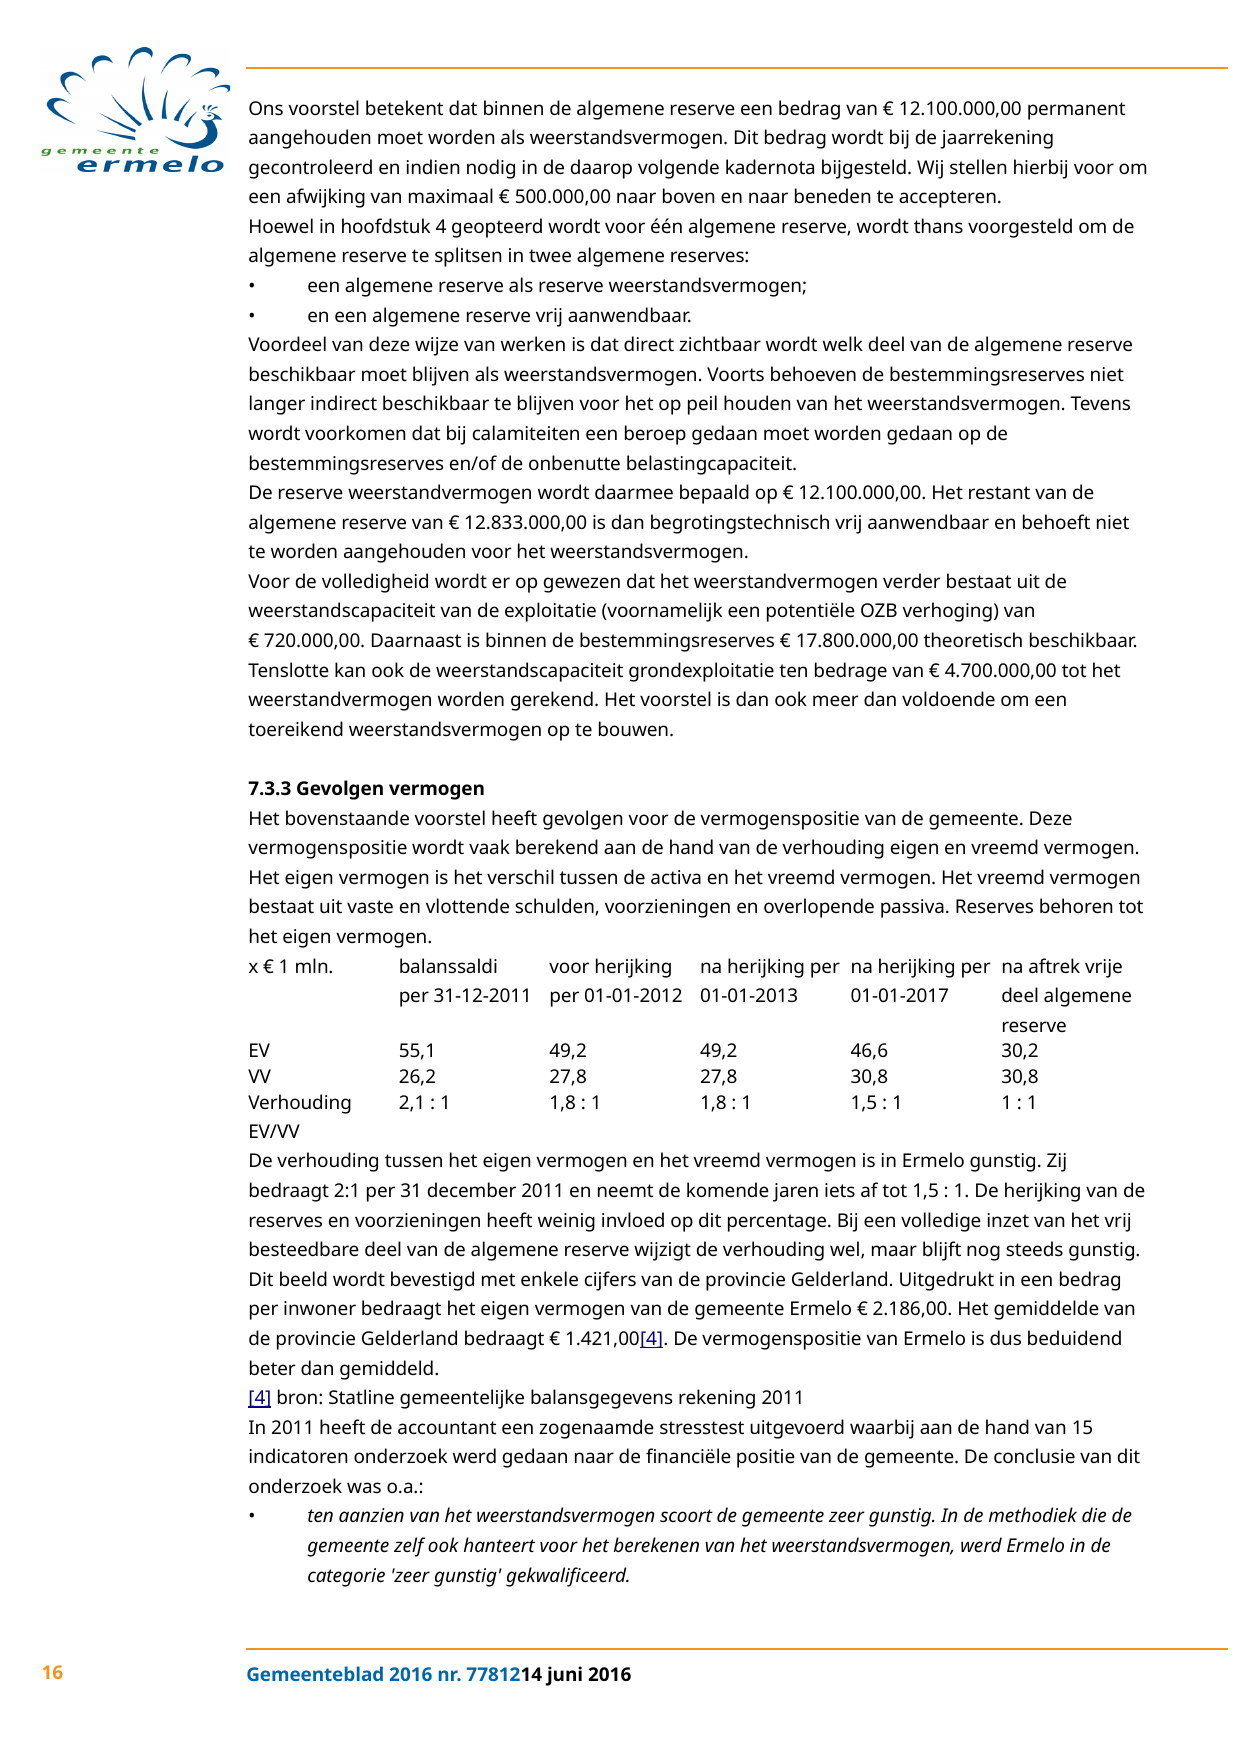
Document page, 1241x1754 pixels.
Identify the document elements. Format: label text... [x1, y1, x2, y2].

text Dit beeld wordt bevestigd met enkele cijfers van de provincie Gelderland. Uitgedrukt in een bedrag per inwoner bedraagt het eigen vermogen van de gemeente Ermelo € 2.186,00. Het gemiddelde van de provincie Gelderland bedraagt € 1.421,00[4]. De vermogenspositie van Ermelo is dus beduidend beter dan gemiddeld. [248, 1266, 1152, 1381]
table_header balanssaldi per 31-12-2011 [399, 953, 549, 1038]
table_cell 49,2 [700, 1038, 850, 1063]
text De verhouding tussen het eigen vermogen en het vreemd vermogen is in Ermelo gunstig. Zij bedraagt 2:1 per 31 december 2011 en neemt de komende jaren iets af tot 1,5 : 1. De herijking van de reserves en voorzieningen heeft weinig invloed op dit percentage. Bij een volledige inzet van het vrij besteedbare deel van de algemene reserve wijzigt de verhouding wel, maar blijft nog steeds gunstig. [248, 1148, 1152, 1262]
table_cell 1,8 : 1 [549, 1089, 700, 1144]
table_cell 27,8 [700, 1064, 850, 1089]
table_cell 1,8 : 1 [700, 1089, 850, 1144]
table_cell 46,6 [850, 1038, 1001, 1063]
table_cell 30,8 [850, 1064, 1001, 1089]
text 7.3.3 Gevolgen vermogen [248, 775, 1152, 801]
text Hoewel in hoofdstuk 4 geopteerd wordt voor één algemene reserve, wordt thans voorgesteld om de algemene reserve te splitsen in twee algemene reserves: [248, 213, 1152, 268]
table_cell 55,1 [399, 1038, 549, 1063]
text [4] bron: Statline gemeentelijke balansgegevens rekening 2011 [248, 1384, 1152, 1410]
text Voor de volledigheid wordt er op gewezen dat het weerstandvermogen verder bestaat uit de weerstandscapaciteit van de exploitatie (voornamelijk een potentiële OZB verhoging) van € 720.000,00. Daarnaast is binnen de bestemmingsreserves € 17.800.000,00 theoretisch beschikbaar. Tenslotte kan ook de weerstandscapaciteit grondexploitatie ten bedrage van € 4.700.000,00 tot het weerstandvermogen worden gerekend. Het voorstel is dan ook meer dan voldoende om een toereikend weerstandsvermogen op te bouwen. [248, 568, 1152, 742]
list een algemene reserve als reserve weerstandsvermogen; [248, 272, 1152, 298]
table_cell 27,8 [549, 1064, 700, 1089]
text Ons voorstel betekent dat binnen de algemene reserve een bedrag van € 12.100.000,00 permanent aangehouden moet worden als weerstandsvermogen. Dit bedrag wordt bij de jaarrekening gecontroleerd en indien nodig in de daarop volgende kadernota bijgesteld. Wij stellen hierbij voor om een afwijking van maximaal € 500.000,00 naar boven en naar beneden te accepteren. [248, 95, 1152, 209]
text In 2011 heeft de accountant een zogenaamde stresstest uitgevoerd waarbij aan de hand van 15 indicatoren onderzoek werd gedaan naar de financiële positie van de gemeente. De conclusie van dit onderzoek was o.a.: [248, 1414, 1152, 1499]
table_cell EV [248, 1038, 398, 1063]
text Het bovenstaande voorstel heeft gevolgen voor de vermogenspositie van de gemeente. Deze vermogenspositie wordt vaak berekend aan de hand van de verhouding eigen en vreemd vermogen. Het eigen vermogen is het verschil tussen de activa en het vreemd vermogen. Het vreemd vermogen bestaat uit vaste en vlottende schulden, voorzieningen en overlopende passiva. Reserves behoren tot het eigen vermogen. [248, 805, 1152, 949]
text De reserve weerstandvermogen wordt daarmee bepaald op € 12.100.000,00. Het restant van de algemene reserve van € 12.833.000,00 is dan begrotingstechnisch vrij aanwendbaar en behoeft niet te worden aangehouden voor het weerstandsvermogen. [248, 479, 1152, 564]
list ten aanzien van het weerstandsvermogen scoort de gemeente zeer gunstig. In de methodiek die de gemeente zelf ook hanteert voor het berekenen van het weerstandsvermogen, werd Ermelo in de categorie 'zeer gunstig' gekwalificeerd. [248, 1503, 1152, 1588]
table_cell VV [248, 1064, 398, 1089]
table_header na herijking per 01-01-2017 [850, 953, 1001, 1038]
table_cell 2,1 : 1 [399, 1089, 549, 1144]
table_cell 26,2 [399, 1064, 549, 1089]
table_header x € 1 mln. [248, 953, 398, 1038]
table_cell 1,5 : 1 [850, 1089, 1001, 1144]
picture [41, 47, 231, 172]
table_cell Verhouding EV/VV [248, 1089, 398, 1144]
table_header voor herijking per 01-01-2012 [549, 953, 700, 1038]
list en een algemene reserve vrij aanwendbaar. [248, 302, 1152, 328]
table_cell 30,2 [1001, 1038, 1152, 1063]
table_cell 1 : 1 [1001, 1089, 1152, 1144]
table_header na herijking per 01-01-2013 [700, 953, 850, 1038]
table_header na aftrek vrije deel algemene reserve [1001, 953, 1152, 1038]
text Voordeel van deze wijze van werken is dat direct zichtbaar wordt welk deel van de algemene reserve beschikbaar moet blijven als weerstandsvermogen. Voorts behoeven de bestemmingsreserves niet langer indirect beschikbaar te blijven voor het op peil houden van het weerstandsvermogen. Tevens wordt voorkomen dat bij calamiteiten een beroep gedaan moet worden gedaan op de bestemmingsreserves en/of de onbenutte belastingcapaciteit. [248, 331, 1152, 476]
table_cell 49,2 [549, 1038, 700, 1063]
table_cell 30,8 [1001, 1064, 1152, 1089]
